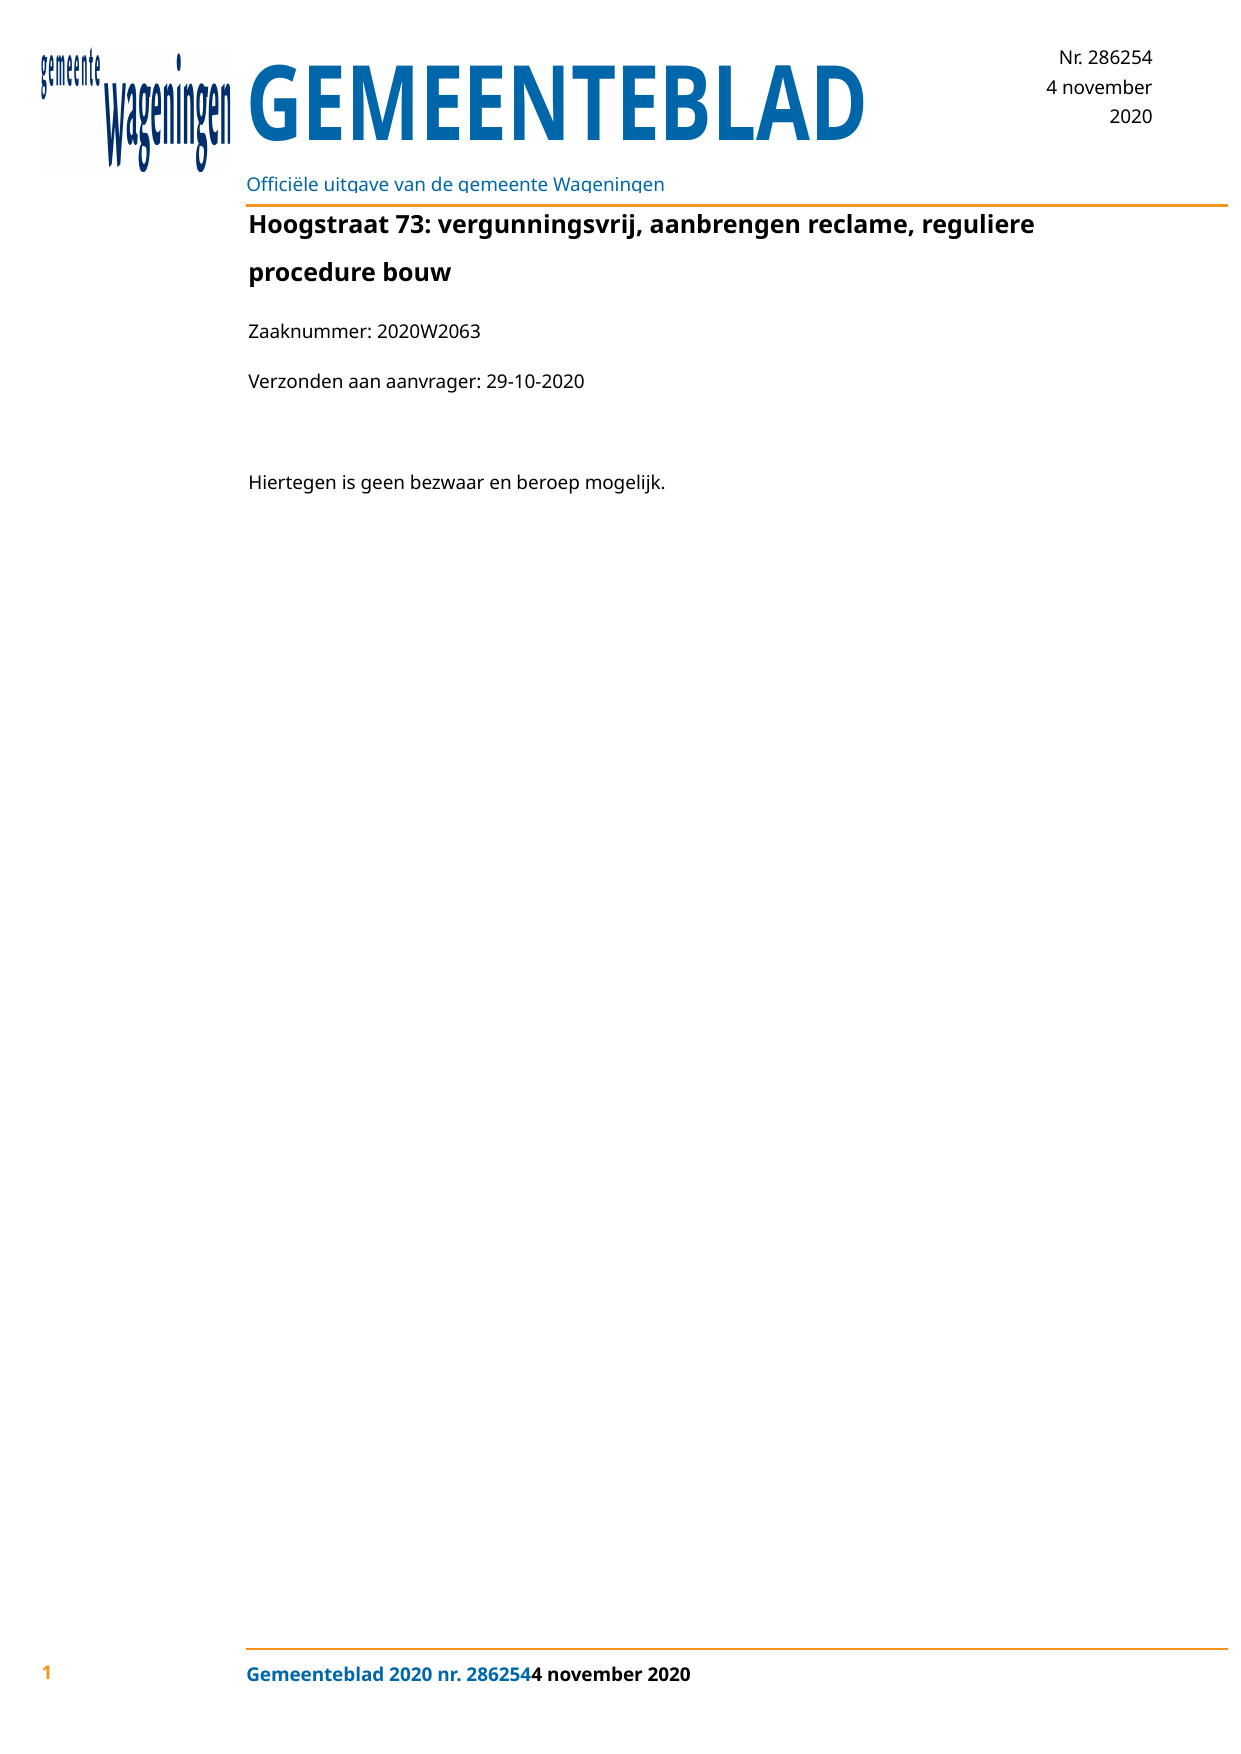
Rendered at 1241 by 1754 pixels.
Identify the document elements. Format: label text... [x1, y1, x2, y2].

text Verzonden aan aanvrager: 29-10-2020 [248, 368, 1152, 394]
text Zaaknummer: 2020W2063 [248, 318, 1152, 344]
text Hiertegen is geen bezwaar en beroep mogelijk. [248, 469, 1152, 495]
text Hoogstraat 73: vergunningsvrij, aanbrengen reclame, reguliere procedure bouw [248, 207, 1152, 288]
picture [41, 47, 231, 172]
